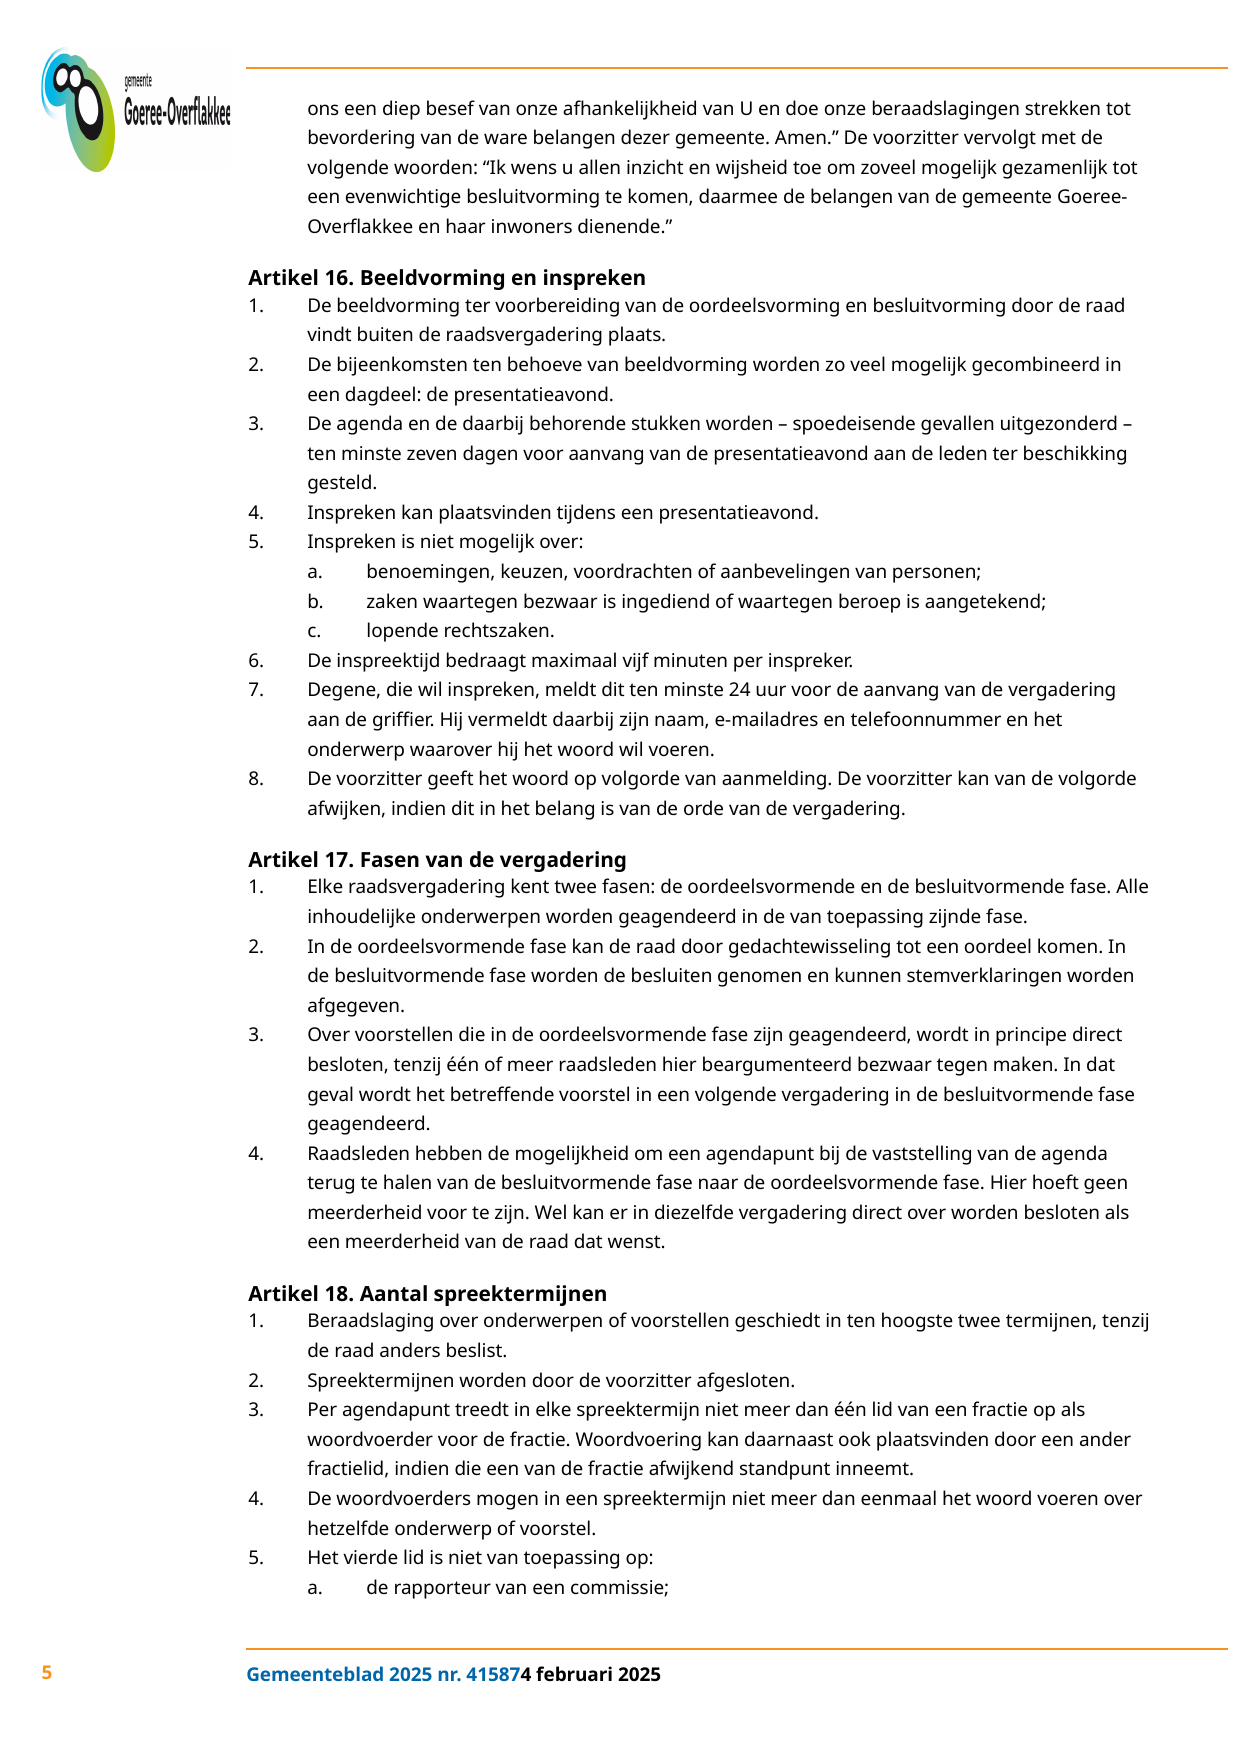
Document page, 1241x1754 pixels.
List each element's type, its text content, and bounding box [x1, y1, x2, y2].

list Per agendapunt treedt in elke spreektermijn niet meer dan één lid van een fractie op als woordvoerder voor de fractie. Woordvoering kan daarnaast ook plaatsvinden door een ander fractielid, indien die een van de fractie afwijkend standpunt inneemt. [248, 1396, 1152, 1481]
list De voorzitter geeft het woord op volgorde van aanmelding. De voorzitter kan van de volgorde afwijken, indien dit in het belang is van de orde van de vergadering. [248, 765, 1152, 821]
list de rapporteur van een commissie; [307, 1574, 1152, 1599]
text Artikel 17. Fasen van de vergadering [248, 845, 1152, 874]
list Elke raadsvergadering kent twee fasen: de oordeelsvormende en de besluitvormende fase. Alle inhoudelijke onderwerpen worden geagendeerd in de van toepassing zijnde fase. [248, 874, 1152, 929]
list ons een diep besef van onze afhankelijkheid van U en doe onze beraadslagingen strekken tot bevordering van de ware belangen dezer gemeente. Amen.” De voorzitter vervolgt met de volgende woorden: “Ik wens u allen inzicht en wijsheid toe om zoveel mogelijk gezamenlijk tot een evenwichtige besluitvorming te komen, daarmee de belangen van de gemeente Goeree-Overflakkee en haar inwoners dienende.” [248, 95, 1152, 239]
list zaken waartegen bezwaar is ingediend of waartegen beroep is aangetekend; [307, 588, 1152, 613]
list lopende rechtszaken. [307, 617, 1152, 643]
list De agenda en de daarbij behorende stukken worden – spoedeisende gevallen uitgezonderd – ten minste zeven dagen voor aanvang van de presentatieavond aan de leden ter beschikking gesteld. [248, 410, 1152, 495]
list Inspreken kan plaatsvinden tijdens een presentatieavond. [248, 499, 1152, 525]
text Artikel 18. Aantal spreektermijnen [248, 1279, 1152, 1308]
list Over voorstellen die in de oordeelsvormende fase zijn geagendeerd, wordt in principe direct besloten, tenzij één of meer raadsleden hier beargumenteerd bezwaar tegen maken. In dat geval wordt het betreffende voorstel in een volgende vergadering in de besluitvormende fase geagendeerd. [248, 1022, 1152, 1136]
list benoemingen, keuzen, voordrachten of aanbevelingen van personen; [307, 558, 1152, 584]
list De bijeenkomsten ten behoeve van beeldvorming worden zo veel mogelijk gecombineerd in een dagdeel: de presentatieavond. [248, 351, 1152, 406]
list De inspreektijd bedraagt maximaal vijf minuten per inspreker. [248, 647, 1152, 673]
list Spreektermijnen worden door de voorzitter afgesloten. [248, 1367, 1152, 1392]
picture [41, 47, 231, 172]
text Artikel 16. Beeldvorming en inspreken [248, 263, 1152, 292]
list Raadsleden hebben de mogelijkheid om een agendapunt bij de vaststelling van de agenda terug te halen van de besluitvormende fase naar de oordeelsvormende fase. Hier hoeft geen meerderheid voor te zijn. Wel kan er in diezelfde vergadering direct over worden besloten als een meerderheid van de raad dat wenst. [248, 1140, 1152, 1254]
list Inspreken is niet mogelijk over: [248, 529, 1152, 554]
list Beraadslaging over onderwerpen of voorstellen geschiedt in ten hoogste twee termijnen, tenzij de raad anders beslist. [248, 1308, 1152, 1363]
list In de oordeelsvormende fase kan de raad door gedachtewisseling tot een oordeel komen. In de besluitvormende fase worden de besluiten genomen en kunnen stemverklaringen worden afgegeven. [248, 933, 1152, 1018]
list Degene, die wil inspreken, meldt dit ten minste 24 uur voor de aanvang van de vergadering aan de griffier. Hij vermeldt daarbij zijn naam, e-mailadres en telefoonnummer en het onderwerp waarover hij het woord wil voeren. [248, 677, 1152, 761]
list De woordvoerders mogen in een spreektermijn niet meer dan eenmaal het woord voeren over hetzelfde onderwerp of voorstel. [248, 1485, 1152, 1540]
list Het vierde lid is niet van toepassing op: [248, 1544, 1152, 1570]
list De beeldvorming ter voorbereiding van de oordeelsvorming en besluitvorming door de raad vindt buiten de raadsvergadering plaats. [248, 292, 1152, 347]
